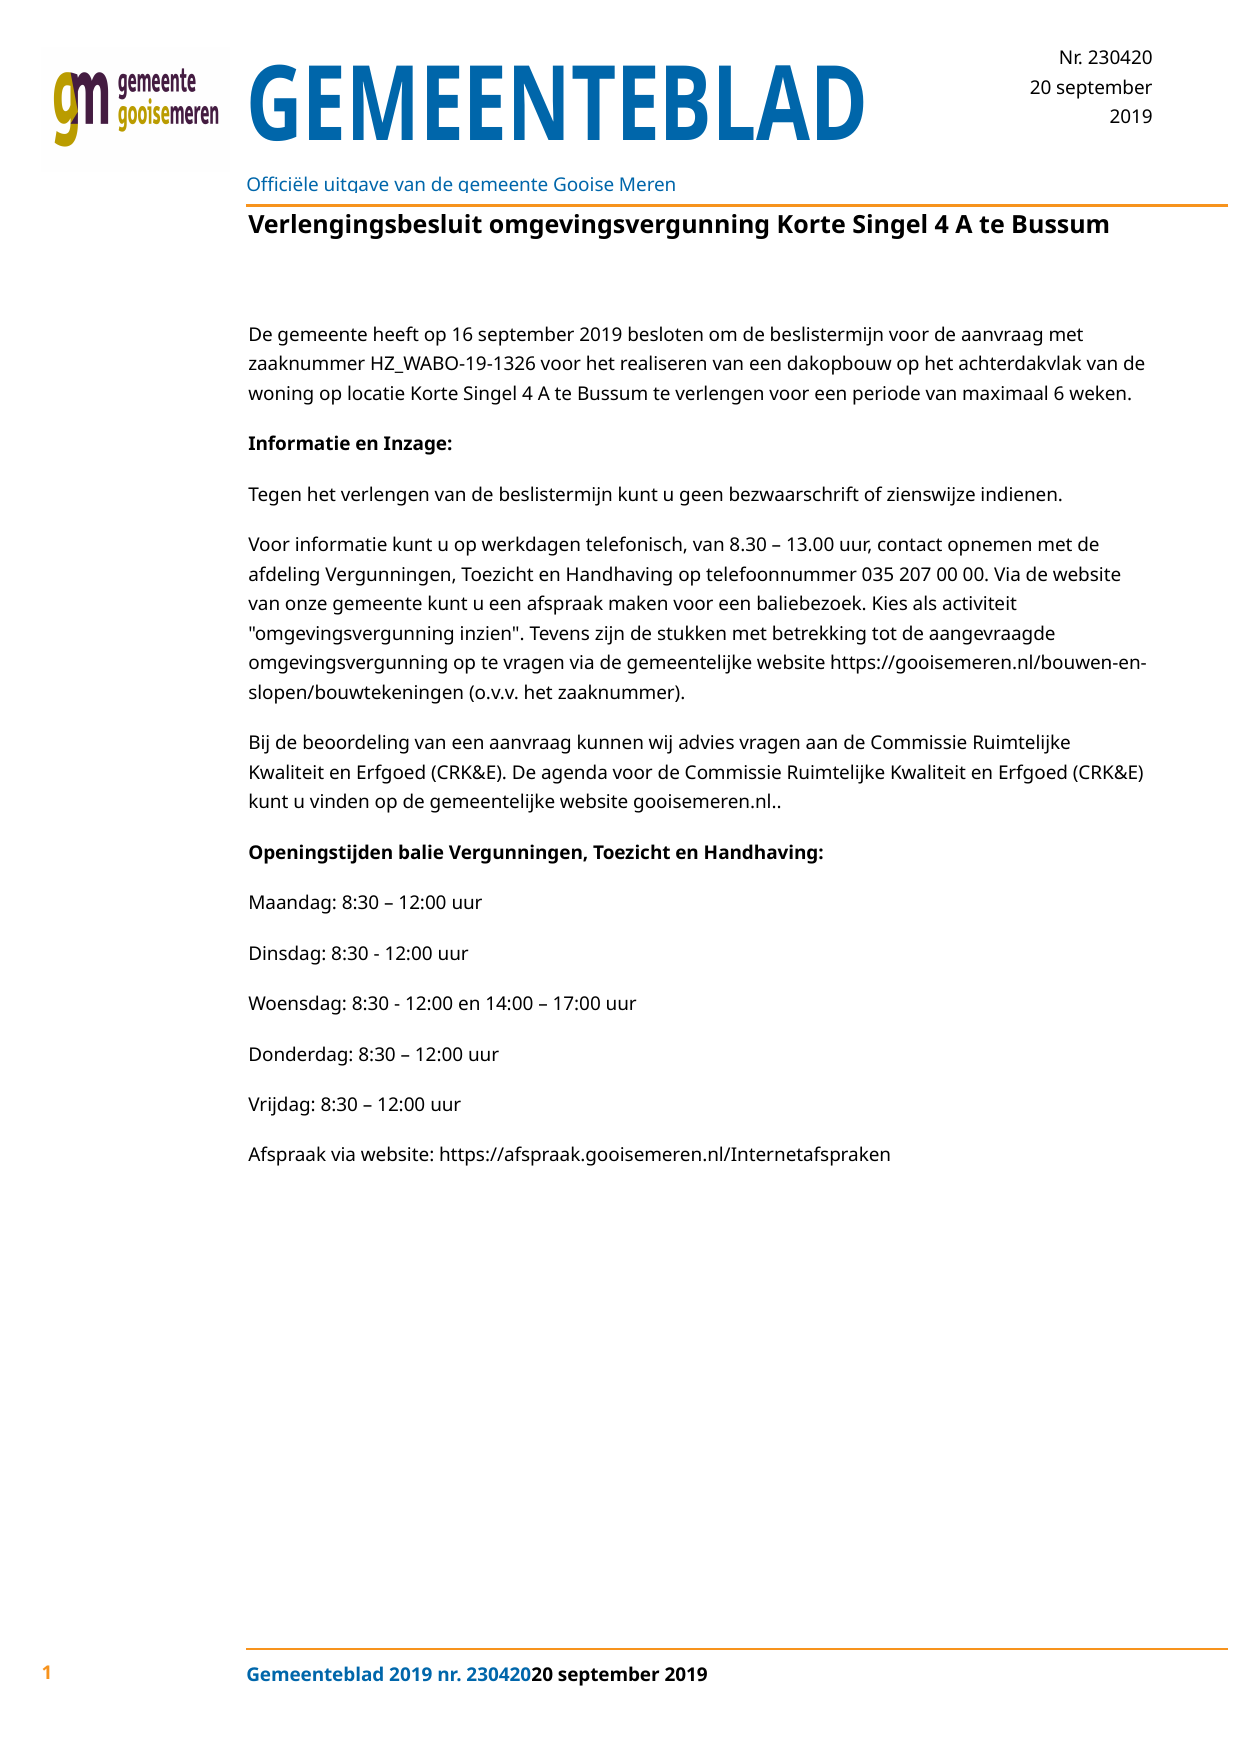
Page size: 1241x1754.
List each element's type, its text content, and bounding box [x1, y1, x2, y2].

text Tegen het verlengen van de beslistermijn kunt u geen bezwaarschrift of zienswijze indienen. [248, 481, 1152, 506]
text Maandag: 8:30 – 12:00 uur [248, 889, 1152, 915]
text Dinsdag: 8:30 - 12:00 uur [248, 940, 1152, 966]
text Verlengingsbesluit omgevingsvergunning Korte Singel 4 A te Bussum [248, 207, 1152, 241]
text De gemeente heeft op 16 september 2019 besloten om de beslistermijn voor de aanvraag met zaaknummer HZ_WABO-19-1326 voor het realiseren van een dakopbouw op het achterdakvlak van de woning op locatie Korte Singel 4 A te Bussum te verlengen voor een periode van maximaal 6 weken. [248, 321, 1152, 406]
text Openingstijden balie Vergunningen, Toezicht en Handhaving: [248, 839, 1152, 865]
text Afspraak via website: https://afspraak.gooisemeren.nl/Internetafspraken [248, 1142, 1152, 1167]
text Bij de beoordeling van een aanvraag kunnen wij advies vragen aan de Commissie Ruimtelijke Kwaliteit en Erfgoed (CRK&E). De agenda voor de Commissie Ruimtelijke Kwaliteit en Erfgoed (CRK&E) kunt u vinden op de gemeentelijke website gooisemeren.nl.. [248, 729, 1152, 814]
text Voor informatie kunt u op werkdagen telefonisch, van 8.30 – 13.00 uur, contact opnemen met de afdeling Vergunningen, Toezicht en Handhaving op telefoonnummer 035 207 00 00. Via de website van onze gemeente kunt u een afspraak maken voor een baliebezoek. Kies als activiteit "omgevingsvergunning inzien". Tevens zijn de stukken met betrekking tot de aangevraagde omgevingsvergunning op te vragen via de gemeentelijke website https://gooisemeren.nl/bouwen-en-slopen/bouwtekeningen (o.v.v. het zaaknummer). [248, 531, 1152, 705]
text Woensdag: 8:30 - 12:00 en 14:00 – 17:00 uur [248, 990, 1152, 1016]
text Informatie en Inzage: [248, 430, 1152, 456]
picture [41, 47, 231, 172]
text Vrijdag: 8:30 – 12:00 uur [248, 1091, 1152, 1117]
text Donderdag: 8:30 – 12:00 uur [248, 1041, 1152, 1066]
